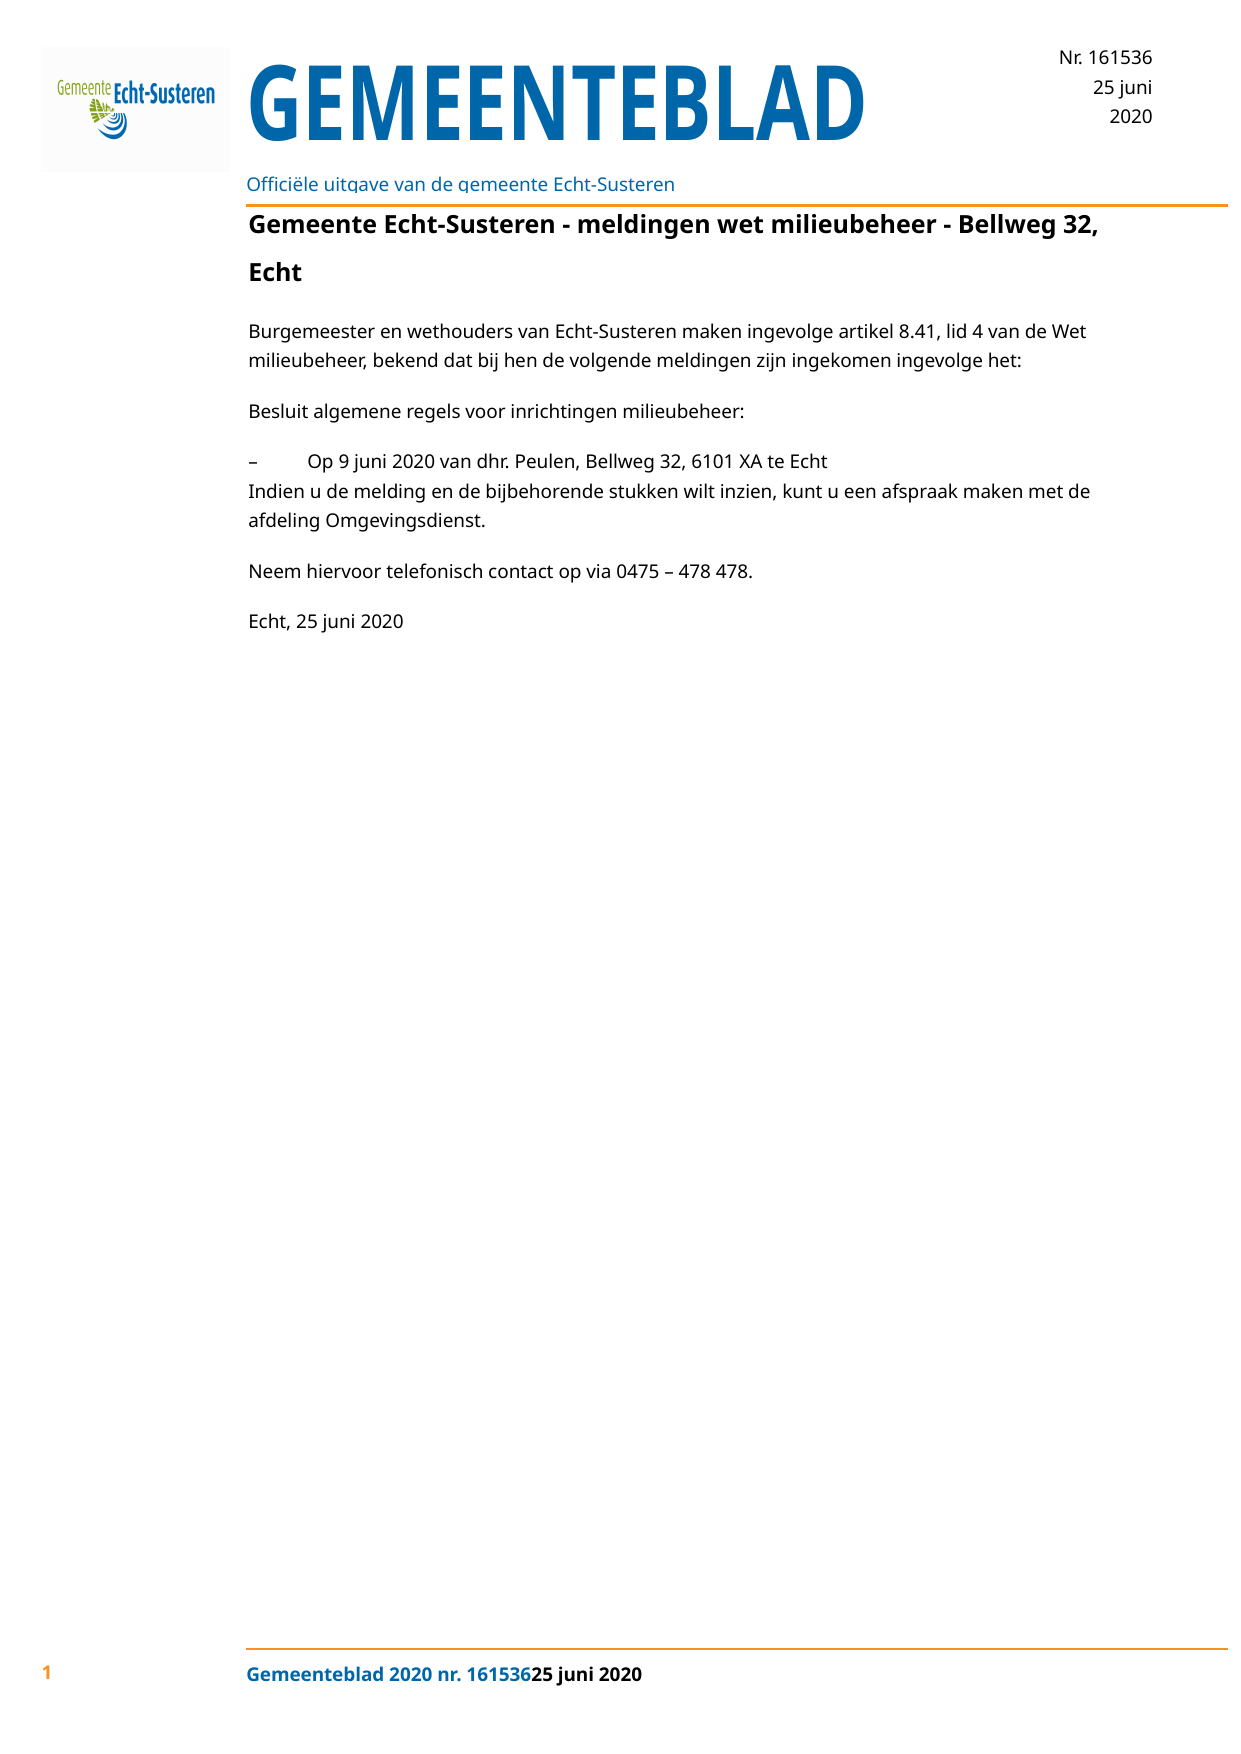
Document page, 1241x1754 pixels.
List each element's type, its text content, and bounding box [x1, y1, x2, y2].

picture [41, 47, 231, 172]
text Burgemeester en wethouders van Echt-Susteren maken ingevolge artikel 8.41, lid 4 van de Wet milieubeheer, bekend dat bij hen de volgende meldingen zijn ingekomen ingevolge het: [248, 318, 1152, 373]
text Gemeente Echt-Susteren - meldingen wet milieubeheer - Bellweg 32, Echt [248, 207, 1152, 288]
text Indien u de melding en de bijbehorende stukken wilt inzien, kunt u een afspraak maken met de afdeling Omgevingsdienst. [248, 478, 1152, 533]
text Besluit algemene regels voor inrichtingen milieubeheer: [248, 398, 1152, 424]
list Op 9 juni 2020 van dhr. Peulen, Bellweg 32, 6101 XA te Echt [248, 448, 1152, 474]
text Echt, 25 juni 2020 [248, 608, 1152, 634]
text Neem hiervoor telefonisch contact op via 0475 – 478 478. [248, 558, 1152, 584]
